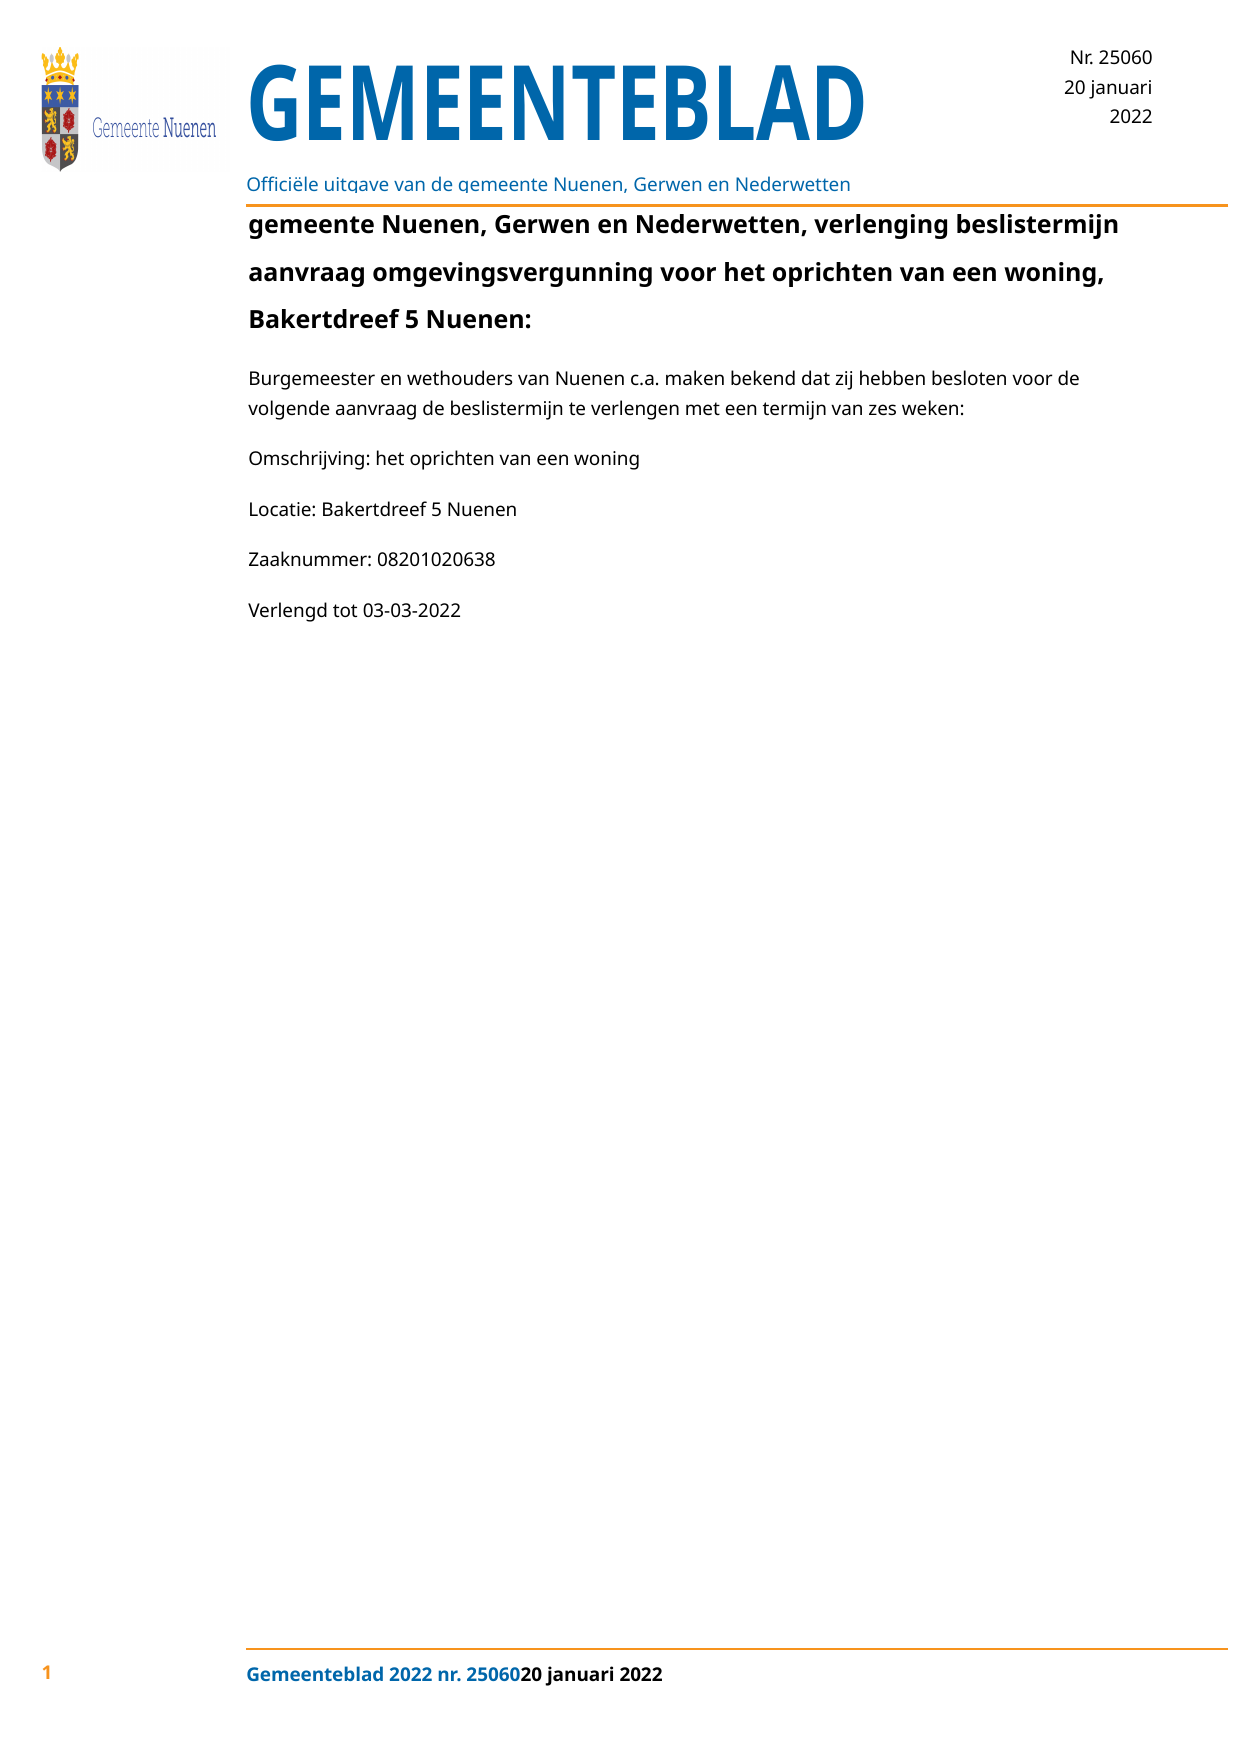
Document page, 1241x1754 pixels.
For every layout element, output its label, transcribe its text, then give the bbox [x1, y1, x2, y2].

text Locatie: Bakertdreef 5 Nuenen [248, 496, 1152, 522]
picture [41, 47, 231, 172]
text Verlengd tot 03-03-2022 [248, 597, 1152, 622]
text gemeente Nuenen, Gerwen en Nederwetten, verlenging beslistermijn aanvraag omgevingsvergunning voor het oprichten van een woning, Bakertdreef 5 Nuenen: [248, 207, 1152, 336]
text Burgemeester en wethouders van Nuenen c.a. maken bekend dat zij hebben besloten voor de volgende aanvraag de beslistermijn te verlengen met een termijn van zes weken: [248, 366, 1152, 421]
text Zaaknummer: 08201020638 [248, 546, 1152, 572]
text Omschrijving: het oprichten van een woning [248, 446, 1152, 471]
